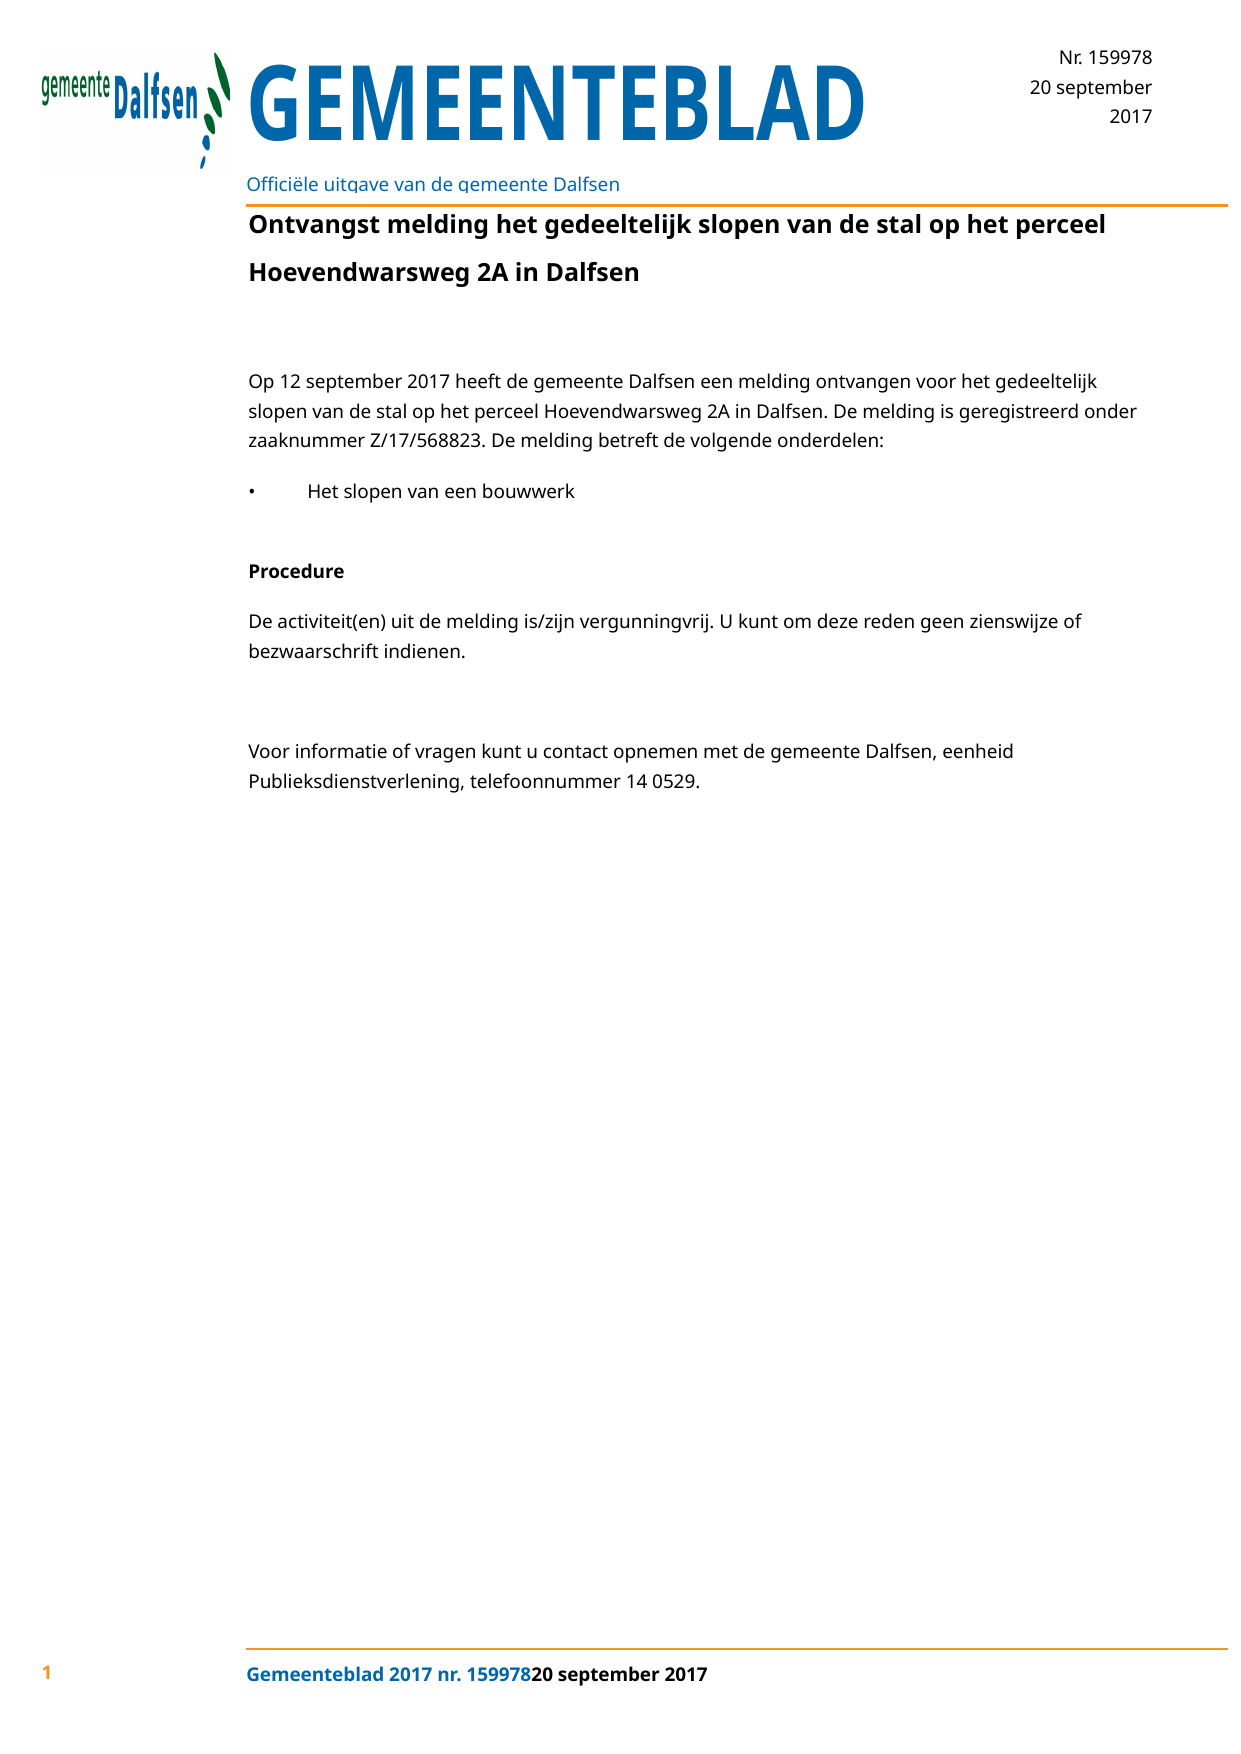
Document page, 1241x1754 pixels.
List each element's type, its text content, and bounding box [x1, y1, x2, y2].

text De activiteit(en) uit de melding is/zijn vergunningvrij. U kunt om deze reden geen zienswijze of bezwaarschrift indienen. [248, 608, 1152, 664]
picture [41, 47, 231, 172]
text Procedure [248, 558, 1152, 584]
list Het slopen van een bouwwerk [248, 478, 1152, 504]
text Op 12 september 2017 heeft de gemeente Dalfsen een melding ontvangen voor het gedeeltelijk slopen van de stal op het perceel Hoevendwarsweg 2A in Dalfsen. De melding is geregistreerd onder zaaknummer Z/17/568823. De melding betreft de volgende onderdelen: [248, 368, 1152, 453]
text Voor informatie of vragen kunt u contact opnemen met de gemeente Dalfsen, eenheid Publieksdienstverlening, telefoonnummer 14 0529. [248, 739, 1152, 794]
text Ontvangst melding het gedeeltelijk slopen van de stal op het perceel Hoevendwarsweg 2A in Dalfsen [248, 207, 1152, 288]
